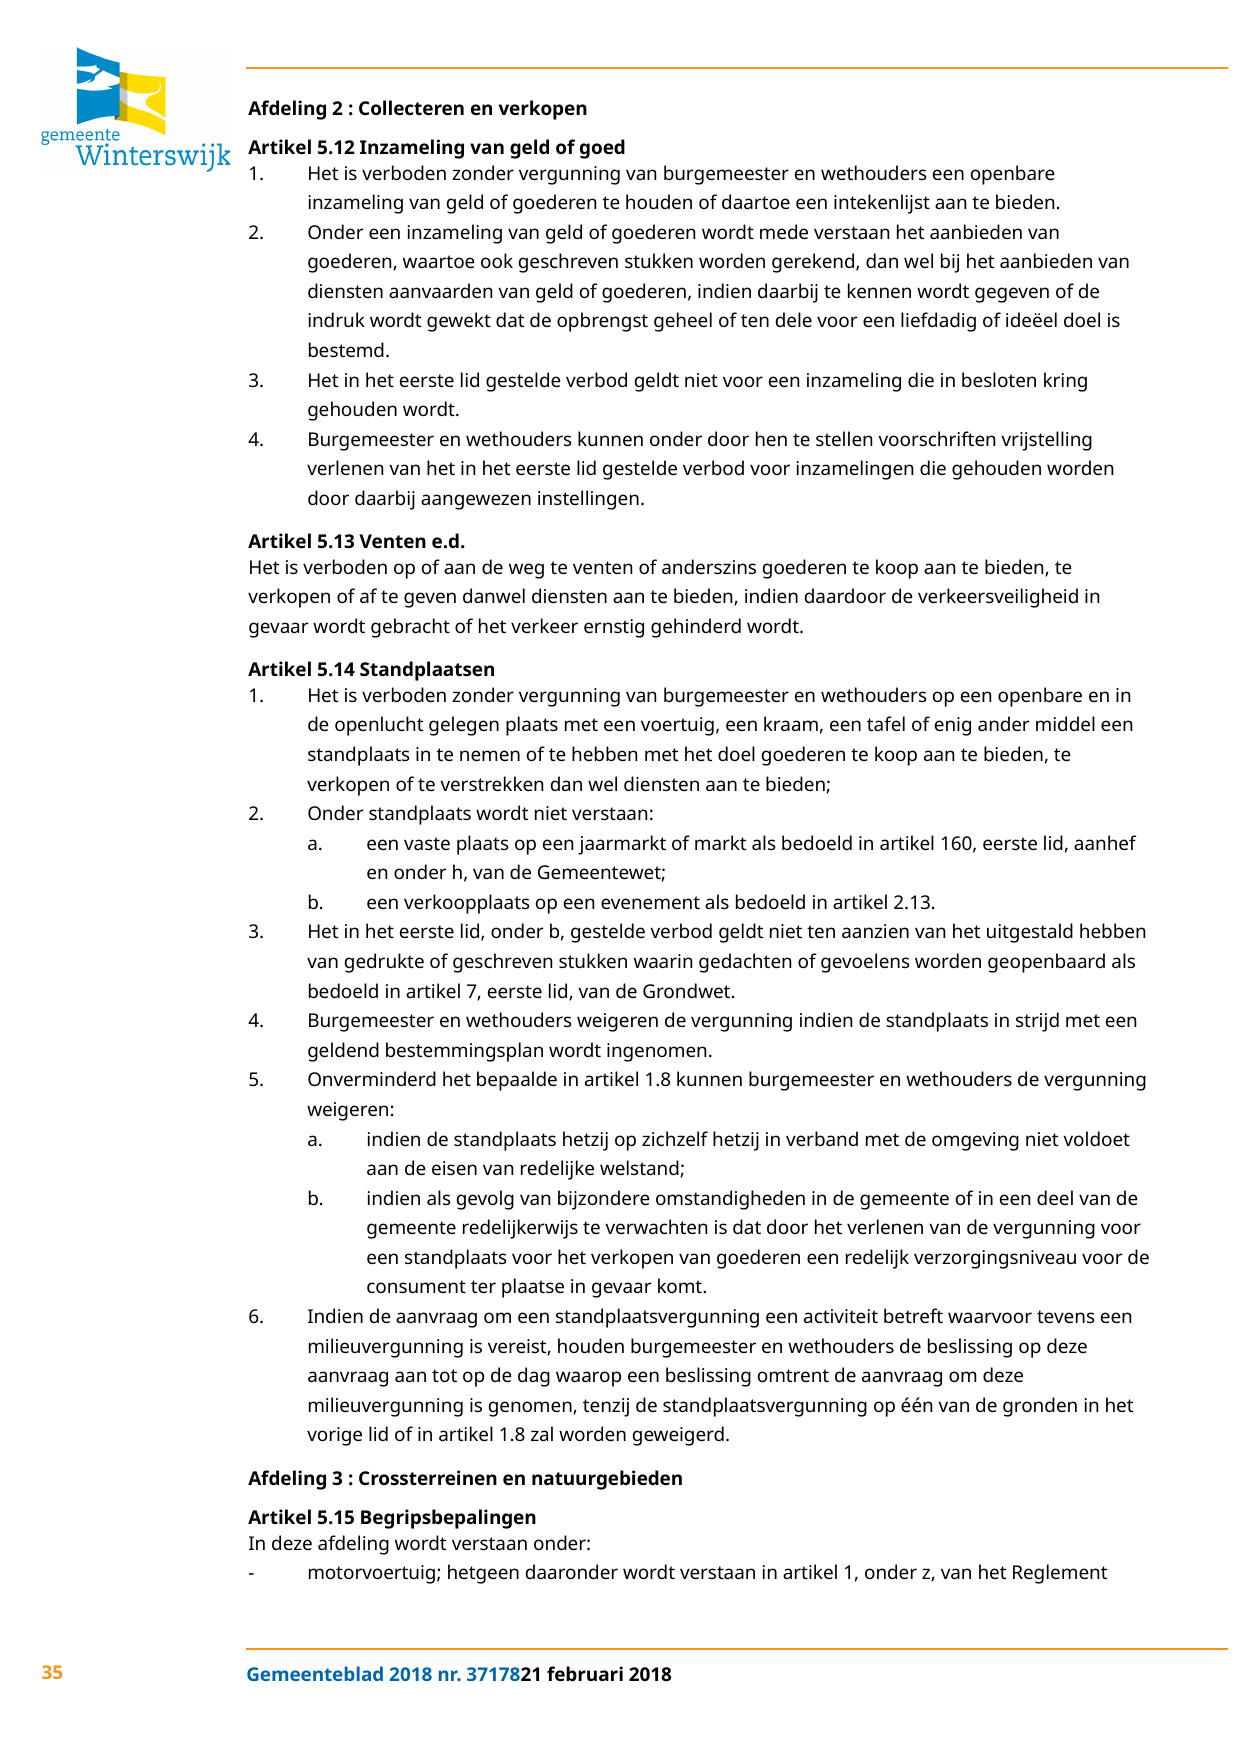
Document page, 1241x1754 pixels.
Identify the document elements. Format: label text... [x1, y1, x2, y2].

list Het is verboden zonder vergunning van burgemeester en wethouders een openbare inzameling van geld of goederen te houden of daartoe een intekenlijst aan te bieden. [248, 160, 1152, 215]
list Onder een inzameling van geld of goederen wordt mede verstaan het aanbieden van goederen, waartoe ook geschreven stukken worden gerekend, dan wel bij het aanbieden van diensten aanvaarden van geld of goederen, indien daarbij te kennen wordt gegeven of de indruk wordt gewekt dat de opbrengst geheel of ten dele voor een liefdadig of ideëel doel is bestemd. [248, 219, 1152, 363]
list indien de standplaats hetzij op zichzelf hetzij in verband met de omgeving niet voldoet aan de eisen van redelijke welstand; [307, 1126, 1152, 1181]
list Het in het eerste lid, onder b, gestelde verbod geldt niet ten aanzien van het uitgestald hebben van gedrukte of geschreven stukken waarin gedachten of gevoelens worden geopenbaard als bedoeld in artikel 7, eerste lid, van de Grondwet. [248, 919, 1152, 1004]
list een vaste plaats op een jaarmarkt of markt als bedoeld in artikel 160, eerste lid, aanhef en onder h, van de Gemeentewet; [307, 830, 1152, 885]
text Artikel 5.12 Inzameling van geld of goed [248, 134, 1152, 160]
text Afdeling 2 : Collecteren en verkopen [248, 95, 1152, 121]
list Het is verboden zonder vergunning van burgemeester en wethouders op een openbare en in de openlucht gelegen plaats met een voertuig, een kraam, een tafel of enig ander middel een standplaats in te nemen of te hebben met het doel goederen te koop aan te bieden, te verkopen of te verstrekken dan wel diensten aan te bieden; [248, 682, 1152, 797]
list motorvoertuig; hetgeen daaronder wordt verstaan in artikel 1, onder z, van het Reglement [248, 1559, 1152, 1585]
picture [41, 47, 231, 172]
text Artikel 5.14 Standplaatsen [248, 656, 1152, 682]
list Indien de aanvraag om een standplaatsvergunning een activiteit betreft waarvoor tevens een milieuvergunning is vereist, houden burgemeester en wethouders de beslissing op deze aanvraag aan tot op de dag waarop een beslissing omtrent de aanvraag om deze milieuvergunning is genomen, tenzij de standplaatsvergunning op één van de gronden in het vorige lid of in artikel 1.8 zal worden geweigerd. [248, 1303, 1152, 1447]
text Het is verboden op of aan de weg te venten of anderszins goederen te koop aan te bieden, te verkopen of af te geven danwel diensten aan te bieden, indien daardoor de verkeersveiligheid in gevaar wordt gebracht of het verkeer ernstig gehinderd wordt. [248, 554, 1152, 639]
list Burgemeester en wethouders kunnen onder door hen te stellen voorschriften vrijstelling verlenen van het in het eerste lid gestelde verbod voor inzamelingen die gehouden worden door daarbij aangewezen instellingen. [248, 426, 1152, 511]
list een verkoopplaats op een evenement als bedoeld in artikel 2.13. [307, 889, 1152, 915]
text Afdeling 3 : Crossterreinen en natuurgebieden [248, 1465, 1152, 1491]
list Het in het eerste lid gestelde verbod geldt niet voor een inzameling die in besloten kring gehouden wordt. [248, 367, 1152, 422]
text Artikel 5.15 Begripsbepalingen [248, 1504, 1152, 1530]
text In deze afdeling wordt verstaan onder: [248, 1530, 1152, 1556]
list Onder standplaats wordt niet verstaan: [248, 800, 1152, 826]
list Onverminderd het bepaalde in artikel 1.8 kunnen burgemeester en wethouders de vergunning weigeren: [248, 1067, 1152, 1122]
list Burgemeester en wethouders weigeren de vergunning indien de standplaats in strijd met een geldend bestemmingsplan wordt ingenomen. [248, 1007, 1152, 1063]
list indien als gevolg van bijzondere omstandigheden in de gemeente of in een deel van de gemeente redelijkerwijs te verwachten is dat door het verlenen van de vergunning voor een standplaats voor het verkopen van goederen een redelijk verzorgingsniveau voor de consument ter plaatse in gevaar komt. [307, 1185, 1152, 1299]
text Artikel 5.13 Venten e.d. [248, 528, 1152, 554]
picture [225, 153, 231, 162]
